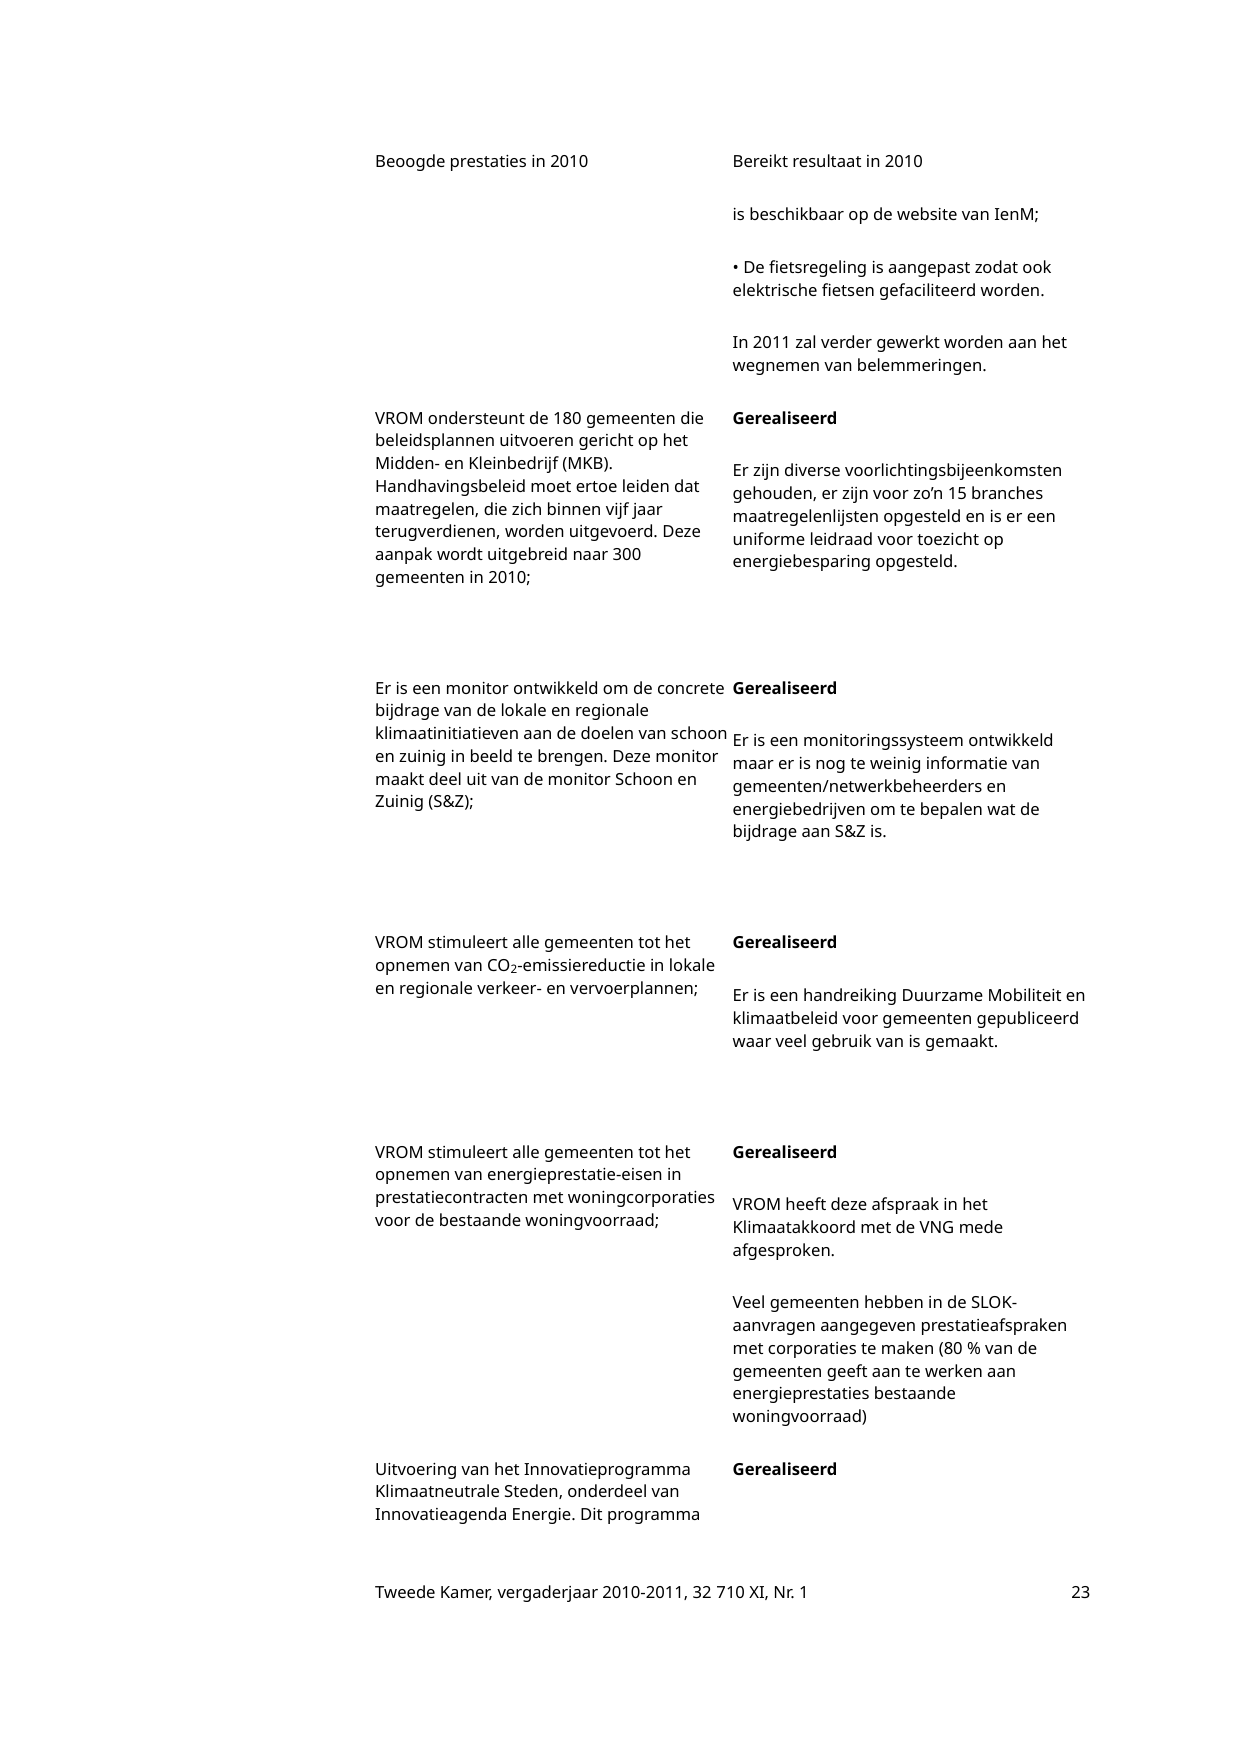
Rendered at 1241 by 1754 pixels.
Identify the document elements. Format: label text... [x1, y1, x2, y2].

table_cell Uitvoering van het Innovatieprogramma Klimaatneutrale Steden, onderdeel van Innovatieagenda Energie. Dit programma [375, 1458, 732, 1526]
table_cell [733, 618, 1090, 676]
table_cell Gerealiseerd Er zijn diverse voorlichtingsbijeenkomsten gehouden, er zijn voor zo’n 15 branches maatregelenlijsten opgesteld en is er een uniforme leidraad voor toezicht op energiebesparing opgesteld. [733, 406, 1090, 618]
table_cell [733, 1082, 1090, 1140]
table_cell VROM ondersteunt de 180 gemeenten die beleidsplannen uitvoeren gericht op het Midden- en Kleinbedrijf (MKB). Handhavingsbeleid moet ertoe leiden dat maatregelen, die zich binnen vijf jaar terugverdienen, worden uitgevoerd. Deze aanpak wordt uitgebreid naar 300 gemeenten in 2010; [375, 406, 732, 618]
table_cell Gerealiseerd Er is een handreiking Duurzame Mobiliteit en klimaatbeleid voor gemeenten gepubliceerd waar veel gebruik van is gemaakt. [733, 931, 1090, 1082]
table_cell [733, 873, 1090, 931]
table_cell [375, 1082, 732, 1140]
table_header Bereikt resultaat in 2010 [733, 150, 1090, 203]
table_cell Gerealiseerd [733, 1458, 1090, 1526]
table_cell Gerealiseerd VROM heeft deze afspraak in het Klimaatakkoord met de VNG mede afgesproken. Veel gemeenten hebben in de SLOK-aanvragen aangegeven prestatieafspraken met corporaties te maken (80 % van de gemeenten geeft aan te werken aan energieprestaties bestaande woningvoorraad) [733, 1140, 1090, 1457]
table_cell [375, 203, 732, 406]
table_cell [375, 873, 732, 931]
table_header Beoogde prestaties in 2010 [375, 150, 732, 203]
table_cell VROM stimuleert alle gemeenten tot het opnemen van CO2-emissiereductie in lokale en regionale verkeer- en vervoerplannen; [375, 931, 732, 1082]
table_cell Er is een monitor ontwikkeld om de concrete bijdrage van de lokale en regionale klimaatinitiatieven aan de doelen van schoon en zuinig in beeld te brengen. Deze monitor maakt deel uit van de monitor Schoon en Zuinig (S&Z); [375, 676, 732, 873]
table_cell Gerealiseerd Er is een monitoringssysteem ontwikkeld maar er is nog te weinig informatie van gemeenten/netwerkbeheerders en energiebedrijven om te bepalen wat de bijdrage aan S&Z is. [733, 676, 1090, 873]
table_cell is beschikbaar op de website van IenM; • De fietsregeling is aangepast zodat ook elektrische fietsen gefaciliteerd worden. In 2011 zal verder gewerkt worden aan het wegnemen van belemmeringen. [733, 203, 1090, 406]
table_cell [375, 618, 732, 676]
table_cell VROM stimuleert alle gemeenten tot het opnemen van energieprestatie-eisen in prestatiecontracten met woningcorporaties voor de bestaande woningvoorraad; [375, 1140, 732, 1457]
